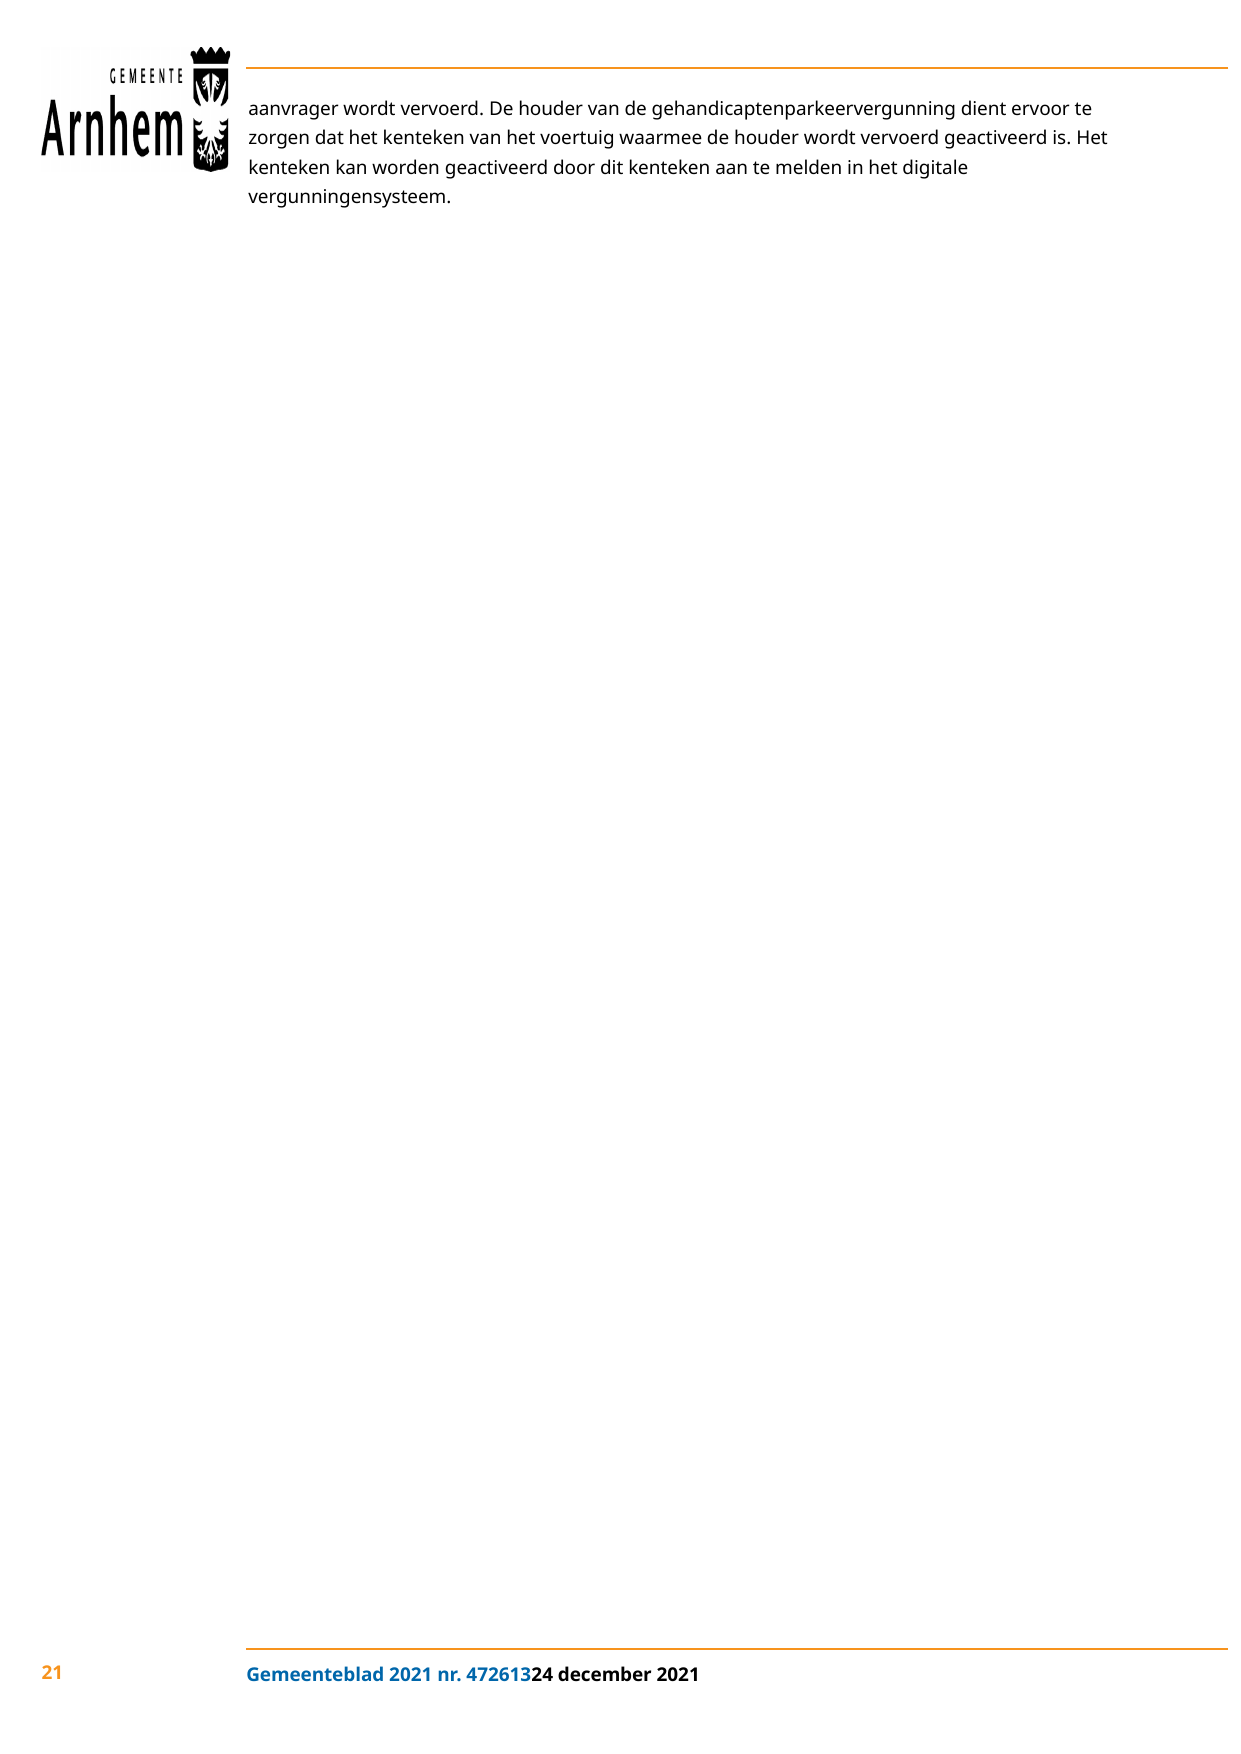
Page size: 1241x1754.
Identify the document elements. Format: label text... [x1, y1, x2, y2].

picture [41, 47, 231, 172]
text aanvrager wordt vervoerd. De houder van de gehandicaptenparkeervergunning dient ervoor te zorgen dat het kenteken van het voertuig waarmee de houder wordt vervoerd geactiveerd is. Het kenteken kan worden geactiveerd door dit kenteken aan te melden in het digitale vergunningensysteem. [248, 95, 1152, 209]
